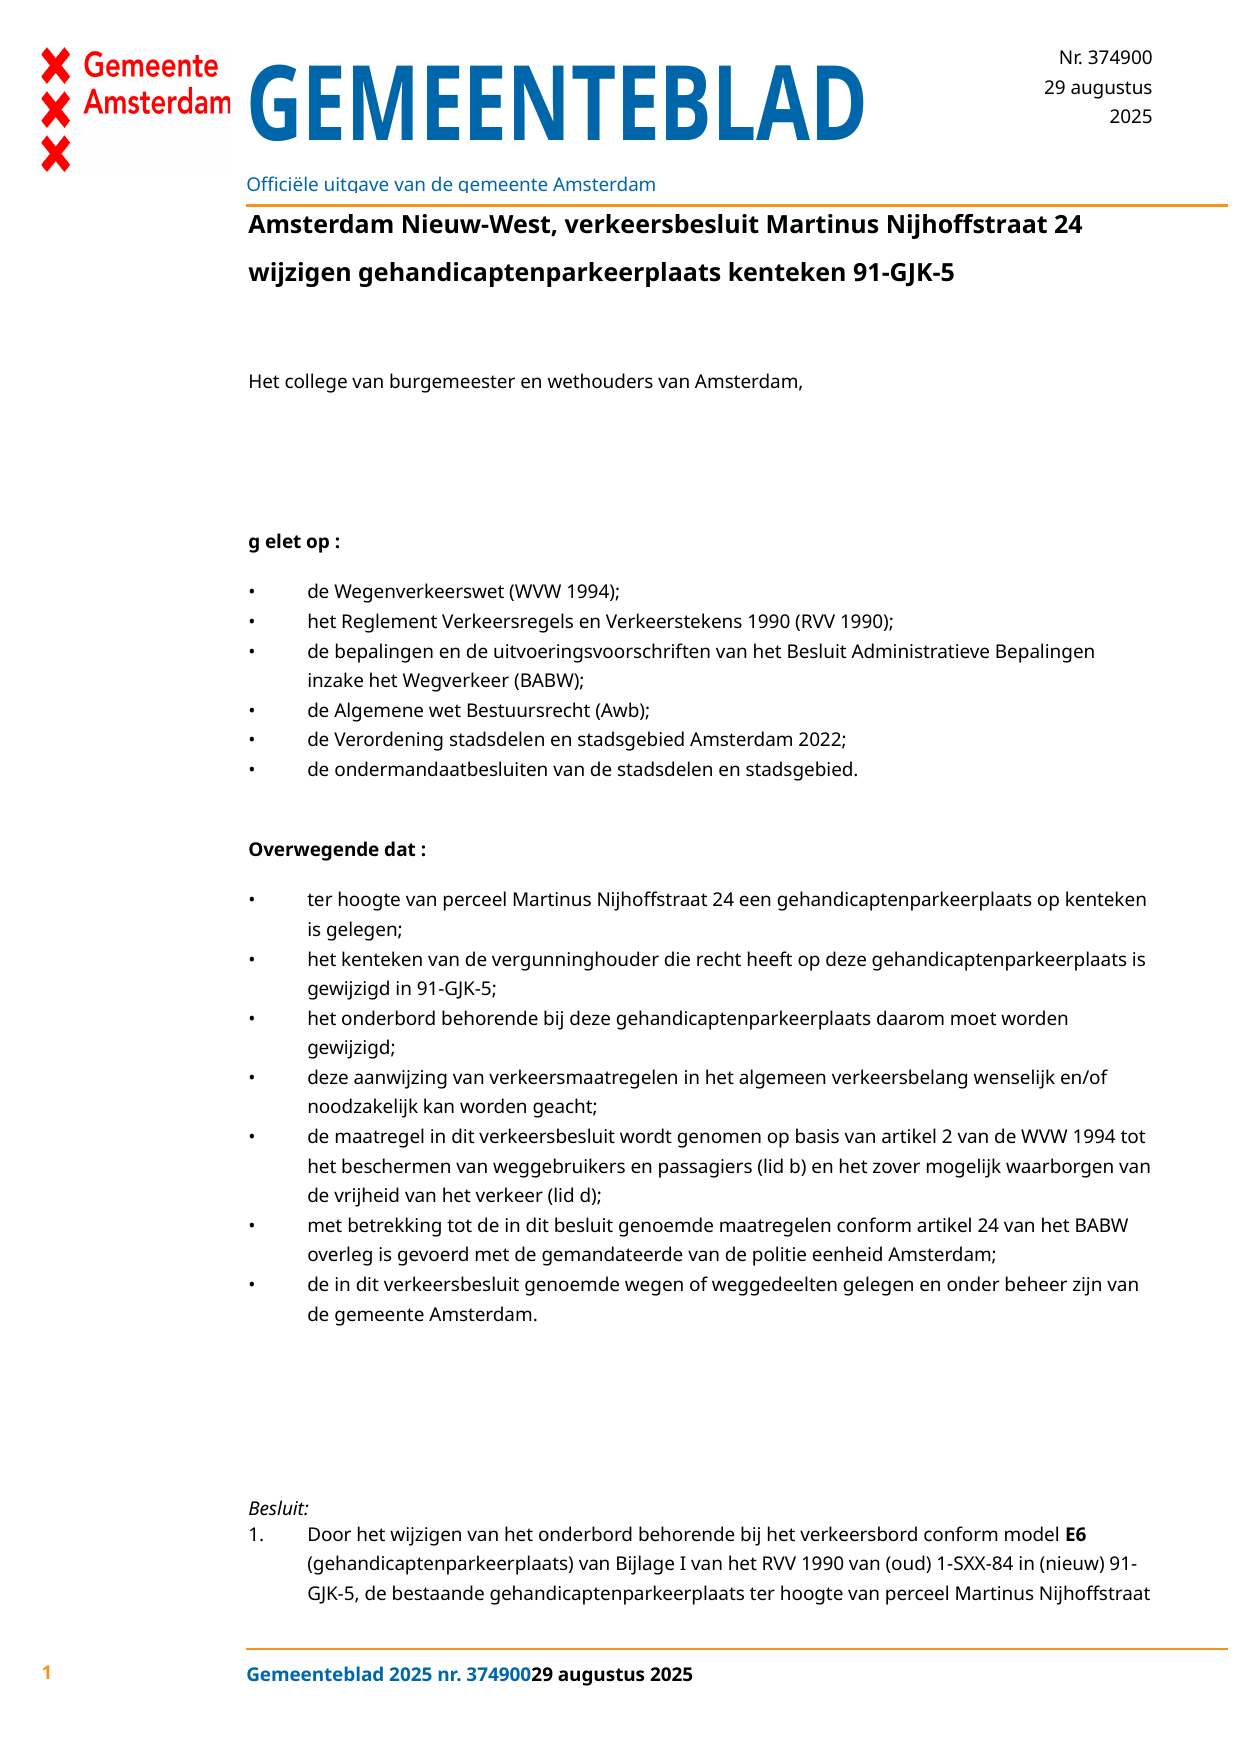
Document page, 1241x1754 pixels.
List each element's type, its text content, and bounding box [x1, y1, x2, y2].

list het kenteken van de vergunninghouder die recht heeft op deze gehandicaptenparkeerplaats is gewijzigd in 91-GJK-5; [248, 946, 1152, 1001]
list met betrekking tot de in dit besluit genoemde maatregelen conform artikel 24 van het BABW overleg is gevoerd met de gemandateerde van de politie eenheid Amsterdam; [248, 1212, 1152, 1267]
list de Wegenverkeerswet (WVW 1994); [248, 579, 1152, 604]
list de Algemene wet Bestuursrecht (Awb); [248, 697, 1152, 723]
list het Reglement Verkeersregels en Verkeerstekens 1990 (RVV 1990); [248, 608, 1152, 634]
list het onderbord behorende bij deze gehandicaptenparkeerplaats daarom moet worden gewijzigd; [248, 1005, 1152, 1060]
list deze aanwijzing van verkeersmaatregelen in het algemeen verkeersbelang wenselijk en/of noodzakelijk kan worden geacht; [248, 1064, 1152, 1119]
text Overwegende dat : [248, 836, 1152, 862]
list de Verordening stadsdelen en stadsgebied Amsterdam 2022; [248, 727, 1152, 752]
text Amsterdam Nieuw-West, verkeersbesluit Martinus Nijhoffstraat 24 wijzigen gehandicaptenparkeerplaats kenteken 91-GJK-5 [248, 207, 1152, 288]
text Besluit: [248, 1495, 1152, 1521]
list de bepalingen en de uitvoeringsvoorschriften van het Besluit Administratieve Bepalingen inzake het Wegverkeer (BABW); [248, 638, 1152, 693]
picture [41, 47, 231, 172]
text g elet op : [248, 528, 1152, 554]
list de in dit verkeersbesluit genoemde wegen of weggedeelten gelegen en onder beheer zijn van de gemeente Amsterdam. [248, 1271, 1152, 1326]
list ter hoogte van perceel Martinus Nijhoffstraat 24 een gehandicaptenparkeerplaats op kenteken is gelegen; [248, 887, 1152, 942]
list de maatregel in dit verkeersbesluit wordt genomen op basis van artikel 2 van de WVW 1994 tot het beschermen van weggebruikers en passagiers (lid b) en het zover mogelijk waarborgen van de vrijheid van het verkeer (lid d); [248, 1123, 1152, 1208]
list de ondermandaatbesluiten van de stadsdelen en stadsgebied. [248, 756, 1152, 782]
text Het college van burgemeester en wethouders van Amsterdam, [248, 368, 1152, 394]
list Door het wijzigen van het onderbord behorende bij het verkeersbord conform model E6 (gehandicaptenparkeerplaats) van Bijlage I van het RVV 1990 van (oud) 1-SXX-84 in (nieuw) 91-GJK-5, de bestaande gehandicaptenparkeerplaats ter hoogte van perceel Martinus Nijhoffstraat [248, 1521, 1152, 1606]
